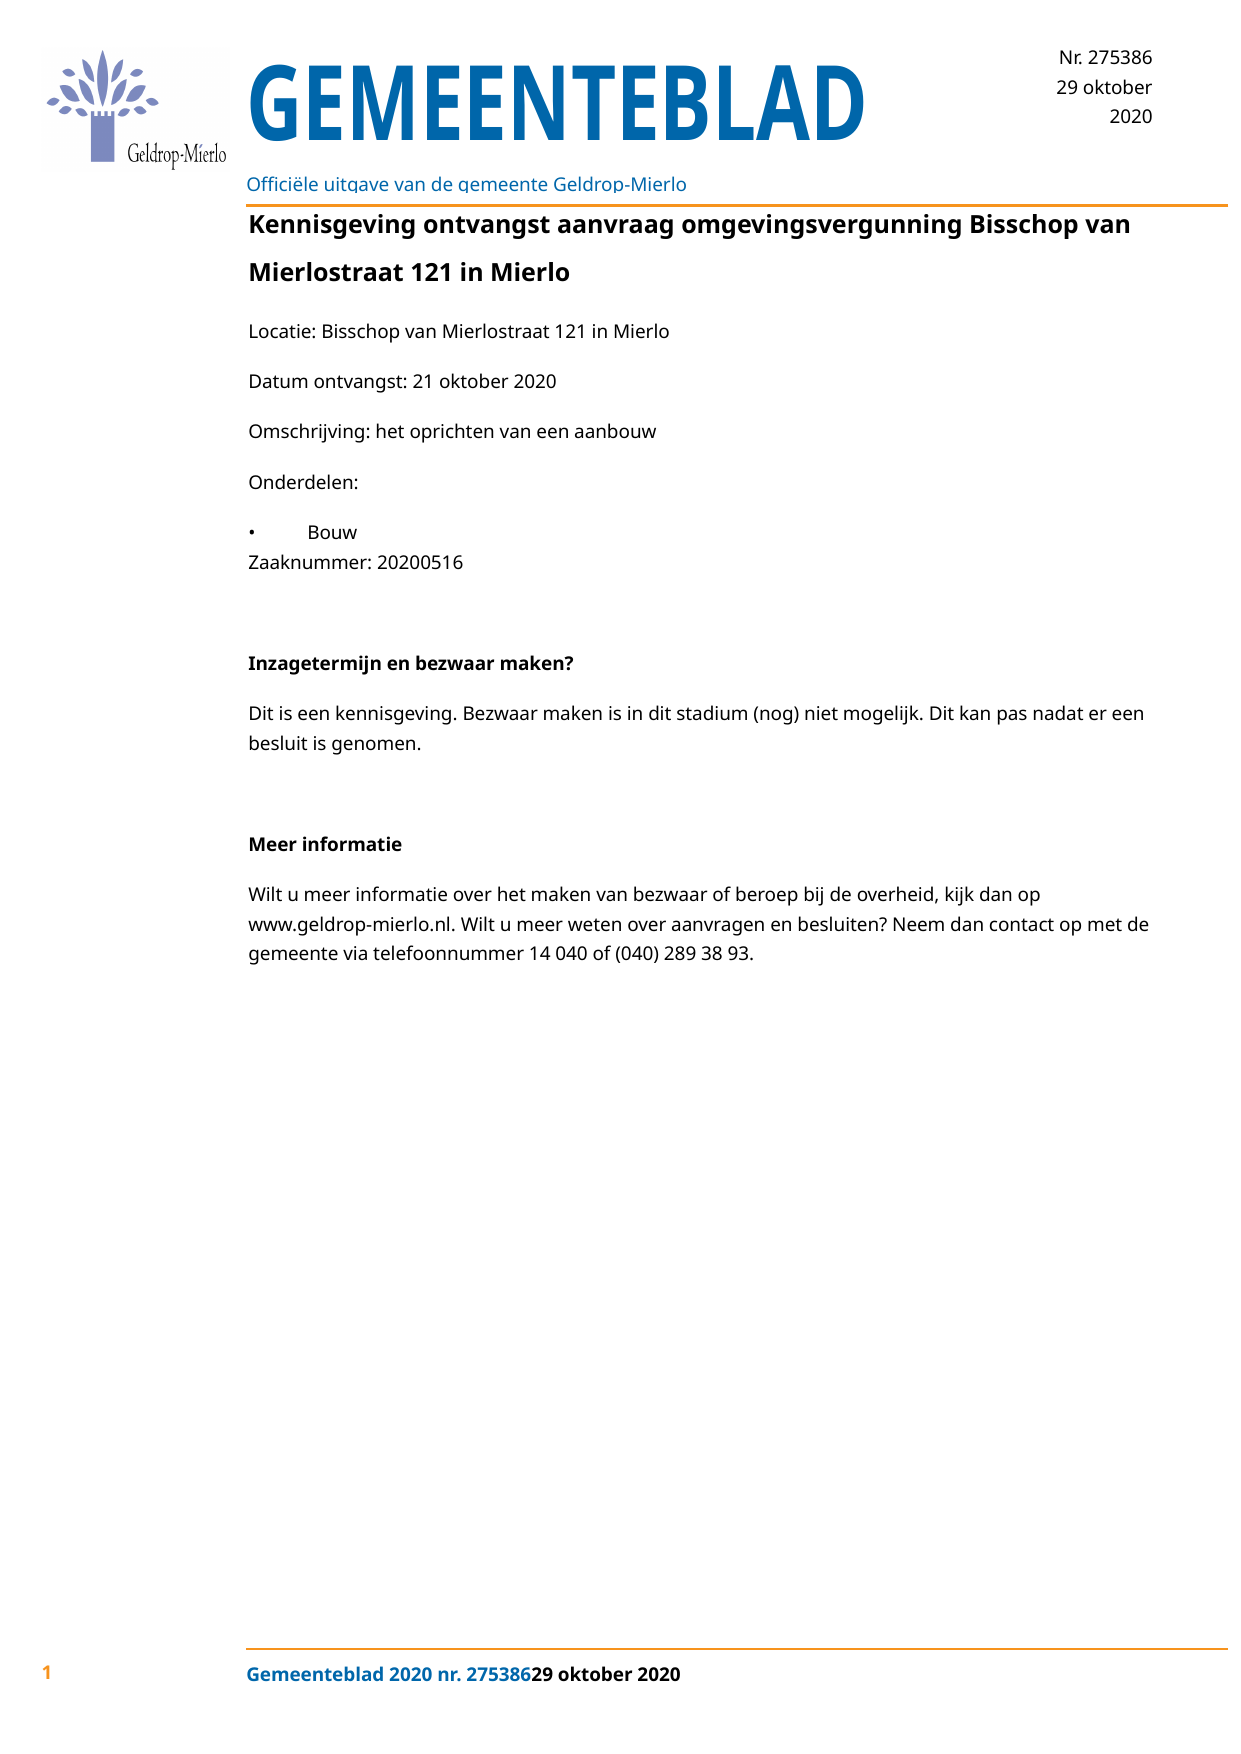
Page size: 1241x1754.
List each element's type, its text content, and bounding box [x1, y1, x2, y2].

text Locatie: Bisschop van Mierlostraat 121 in Mierlo [248, 318, 1152, 344]
text Omschrijving: het oprichten van een aanbouw [248, 419, 1152, 444]
text Zaaknummer: 20200516 [248, 549, 1152, 575]
picture [41, 47, 231, 172]
text Datum ontvangst: 21 oktober 2020 [248, 368, 1152, 394]
text Wilt u meer informatie over het maken van bezwaar of beroep bij de overheid, kijk dan op www.geldrop-mierlo.nl. Wilt u meer weten over aanvragen en besluiten? Neem dan contact op met de gemeente via telefoonnummer 14 040 of (040) 289 38 93. [248, 881, 1152, 966]
text Inzagetermijn en bezwaar maken? [248, 650, 1152, 676]
text Meer informatie [248, 831, 1152, 857]
list Bouw [248, 519, 1152, 545]
text Onderdelen: [248, 469, 1152, 495]
text Dit is een kennisgeving. Bezwaar maken is in dit stadium (nog) niet mogelijk. Dit kan pas nadat er een besluit is genomen. [248, 700, 1152, 756]
text Kennisgeving ontvangst aanvraag omgevingsvergunning Bisschop van Mierlostraat 121 in Mierlo [248, 207, 1152, 288]
